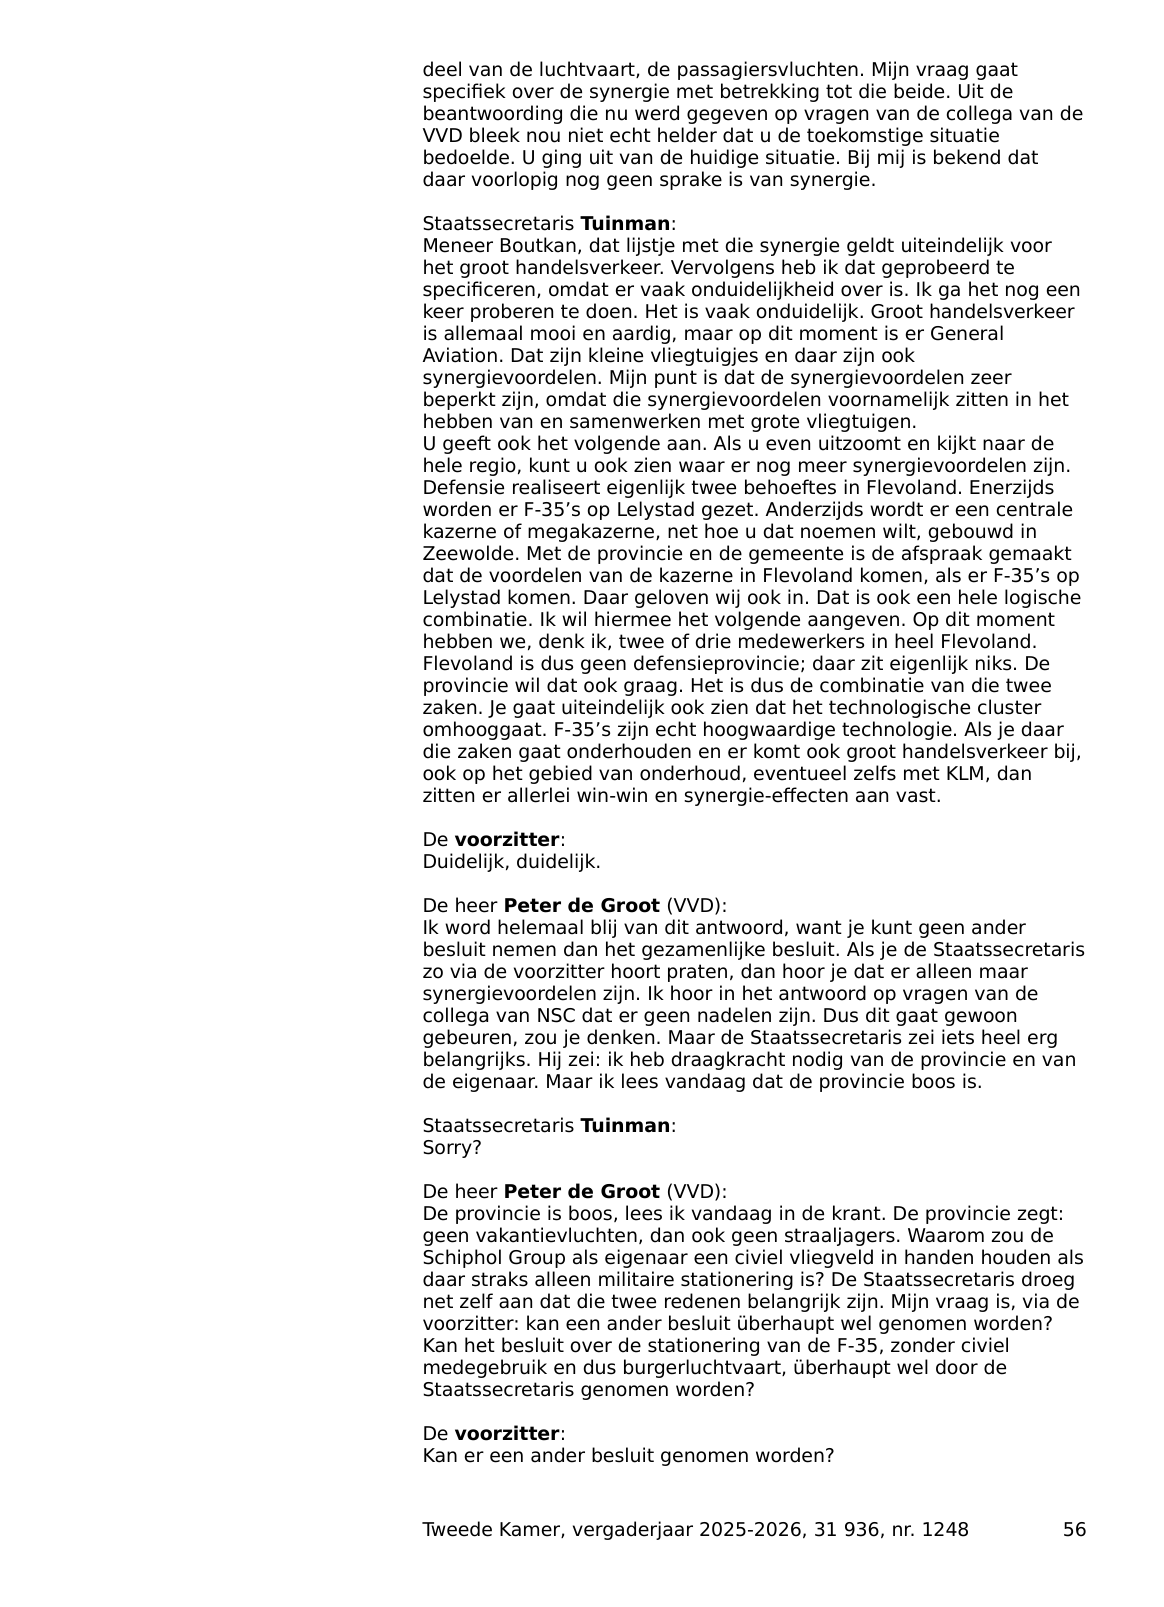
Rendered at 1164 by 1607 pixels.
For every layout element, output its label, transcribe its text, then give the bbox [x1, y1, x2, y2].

text De voorzitter: [422, 1423, 1087, 1445]
text U geeft ook het volgende aan. Als u even uitzoomt en kijkt naar de hele regio, kunt u ook zien waar er nog meer synergievoordelen zijn. Defensie realiseert eigenlijk twee behoeftes in Flevoland. Enerzijds worden er F-35’s op Lelystad gezet. Anderzijds wordt er een centrale kazerne of megakazerne, net hoe u dat noemen wilt, gebouwd in Zeewolde. Met de provincie en de gemeente is de afspraak gemaakt dat de voordelen van de kazerne in Flevoland komen, als er F-35’s op Lelystad komen. Daar geloven wij ook in. Dat is ook een hele logische combinatie. Ik wil hiermee het volgende aangeven. Op dit moment hebben we, denk ik, twee of drie medewerkers in heel Flevoland. Flevoland is dus geen defensieprovincie; daar zit eigenlijk niks. De provincie wil dat ook graag. Het is dus de combinatie van die twee zaken. Je gaat uiteindelijk ook zien dat het technologische cluster omhooggaat. F-35’s zijn echt hoogwaardige technologie. Als je daar die zaken gaat onderhouden en er komt ook groot handelsverkeer bij, ook op het gebied van onderhoud, eventueel zelfs met KLM, dan zitten er allerlei win-win en synergie-effecten aan vast. [422, 433, 1087, 807]
text Sorry? [422, 1137, 1087, 1159]
text Duidelijk, duidelijk. [422, 851, 1087, 873]
text De provincie is boos, lees ik vandaag in de krant. De provincie zegt: geen vakantievluchten, dan ook geen straaljagers. Waarom zou de Schiphol Group als eigenaar een civiel vliegveld in handen houden als daar straks alleen militaire stationering is? De Staatssecretaris droeg net zelf aan dat die twee redenen belangrijk zijn. Mijn vraag is, via de voorzitter: kan een ander besluit überhaupt wel genomen worden? Kan het besluit over de stationering van de F-35, zonder civiel medegebruik en dus burgerluchtvaart, überhaupt wel door de Staatssecretaris genomen worden? [422, 1203, 1087, 1401]
text De heer Peter de Groot (VVD): [422, 895, 1087, 917]
text De heer Peter de Groot (VVD): [422, 1181, 1087, 1203]
text De voorzitter: [422, 829, 1087, 851]
text deel van de luchtvaart, de passagiersvluchten. Mijn vraag gaat specifiek over de synergie met betrekking tot die beide. Uit de beantwoording die nu werd gegeven op vragen van de collega van de VVD bleek nou niet echt helder dat u de toekomstige situatie bedoelde. U ging uit van de huidige situatie. Bij mij is bekend dat daar voorlopig nog geen sprake is van synergie. [422, 59, 1087, 191]
text Ik word helemaal blij van dit antwoord, want je kunt geen ander besluit nemen dan het gezamenlijke besluit. Als je de Staatssecretaris zo via de voorzitter hoort praten, dan hoor je dat er alleen maar synergievoordelen zijn. Ik hoor in het antwoord op vragen van de collega van NSC dat er geen nadelen zijn. Dus dit gaat gewoon gebeuren, zou je denken. Maar de Staatssecretaris zei iets heel erg belangrijks. Hij zei: ik heb draagkracht nodig van de provincie en van de eigenaar. Maar ik lees vandaag dat de provincie boos is. [422, 917, 1087, 1093]
text Staatssecretaris Tuinman: [422, 213, 1087, 235]
text Staatssecretaris Tuinman: [422, 1115, 1087, 1137]
text Kan er een ander besluit genomen worden? [422, 1445, 1087, 1467]
text Meneer Boutkan, dat lijstje met die synergie geldt uiteindelijk voor het groot handelsverkeer. Vervolgens heb ik dat geprobeerd te specificeren, omdat er vaak onduidelijkheid over is. Ik ga het nog een keer proberen te doen. Het is vaak onduidelijk. Groot handelsverkeer is allemaal mooi en aardig, maar op dit moment is er General Aviation. Dat zijn kleine vliegtuigjes en daar zijn ook synergievoordelen. Mijn punt is dat de synergievoordelen zeer beperkt zijn, omdat die synergievoordelen voornamelijk zitten in het hebben van en samenwerken met grote vliegtuigen. [422, 235, 1087, 433]
